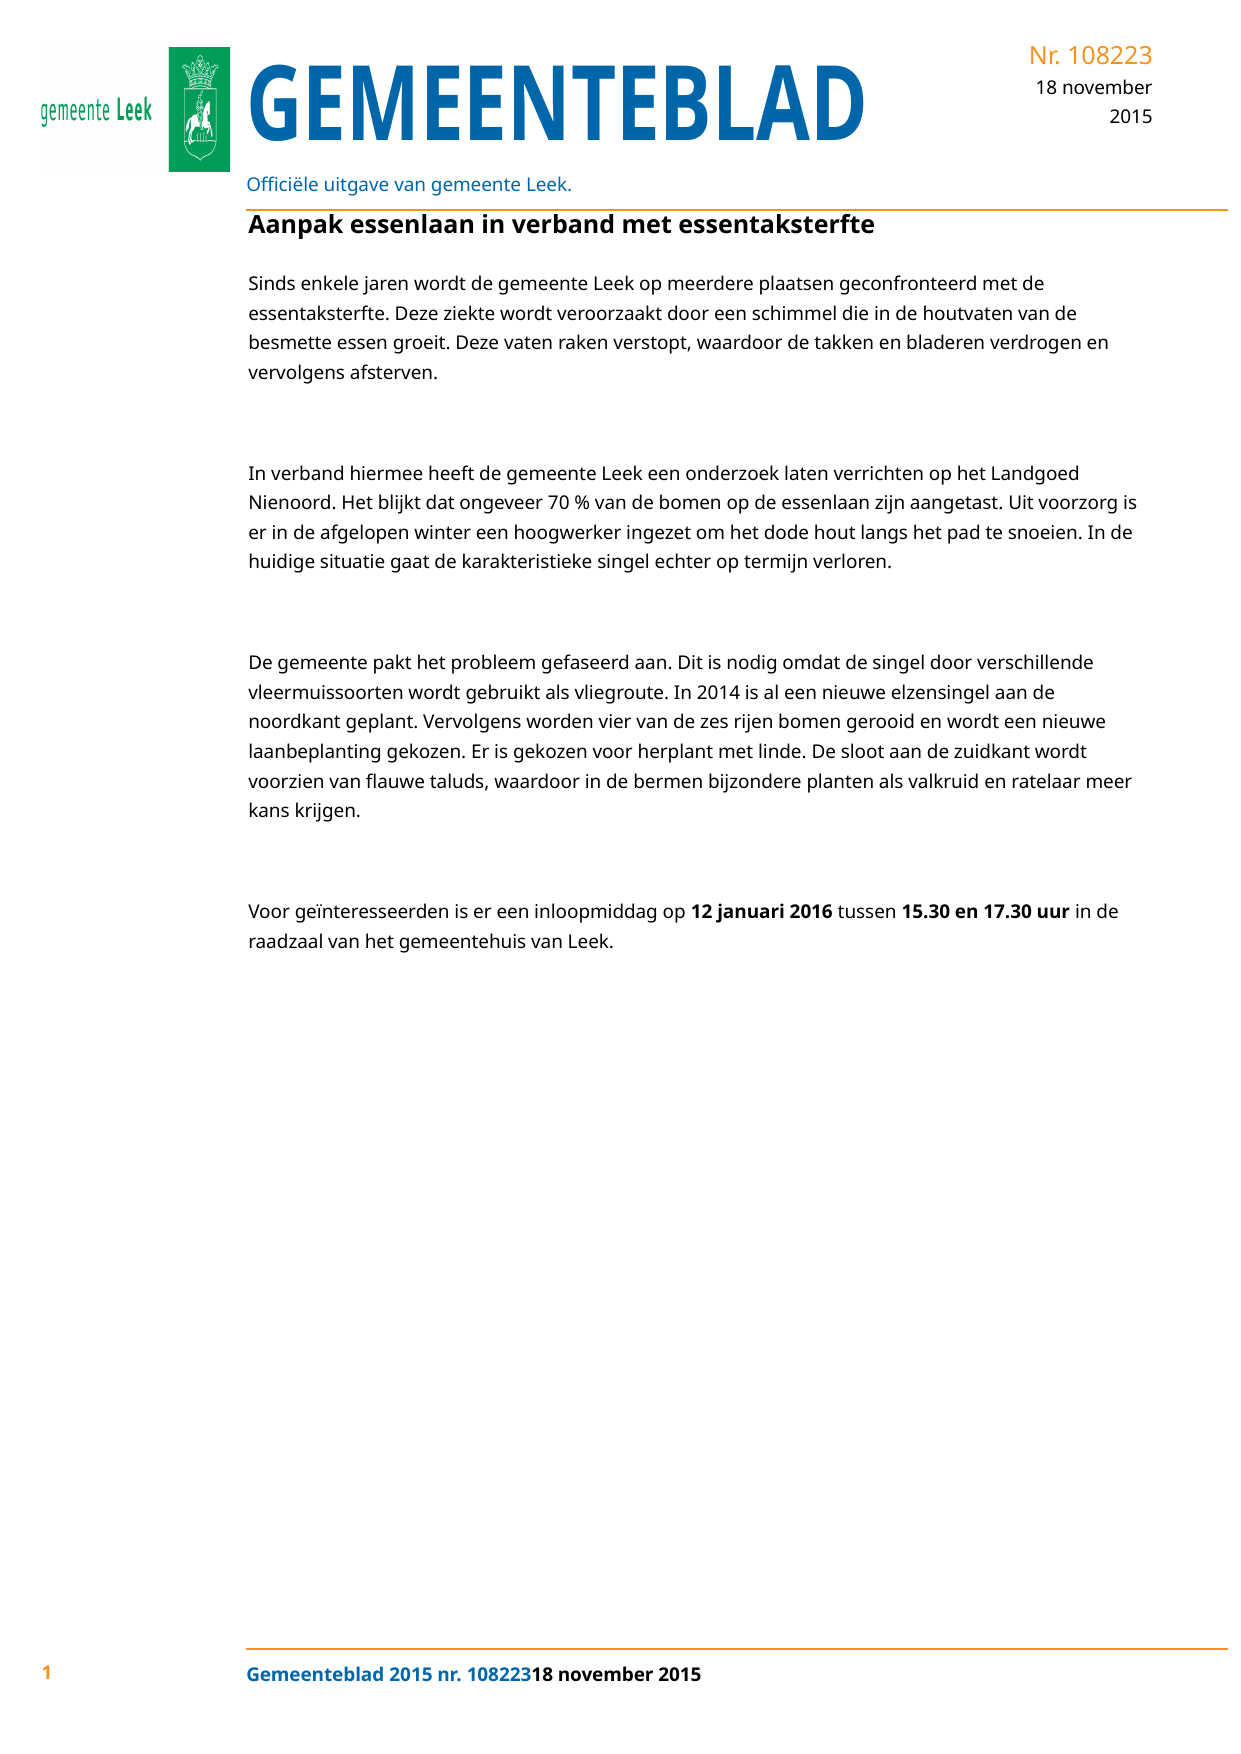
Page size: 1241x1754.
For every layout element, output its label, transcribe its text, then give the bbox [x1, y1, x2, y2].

text Aanpak essenlaan in verband met essentaksterfte [248, 211, 1152, 241]
text In verband hiermee heeft de gemeente Leek een onderzoek laten verrichten op het Landgoed Nienoord. Het blijkt dat ongeveer 70 % van de bomen op de essenlaan zijn aangetast. Uit voorzorg is er in de afgelopen winter een hoogwerker ingezet om het dode hout langs het pad te snoeien. In de huidige situatie gaat de karakteristieke singel echter op termijn verloren. [248, 460, 1152, 574]
text Sinds enkele jaren wordt de gemeente Leek op meerdere plaatsen geconfronteerd met de essentaksterfte. Deze ziekte wordt veroorzaakt door een schimmel die in de houtvaten van de besmette essen groeit. Deze vaten raken verstopt, waardoor de takken en bladeren verdrogen en vervolgens afsterven. [248, 270, 1152, 385]
text Voor geïnteresseerden is er een inloopmiddag op 12 januari 2016 tussen 15.30 en 17.30 uur in de raadzaal van het gemeentehuis van Leek. [248, 898, 1152, 953]
text De gemeente pakt het probleem gefaseerd aan. Dit is nodig omdat de singel door verschillende vleermuissoorten wordt gebruikt als vliegroute. In 2014 is al een nieuwe elzensingel aan de noordkant geplant. Vervolgens worden vier van de zes rijen bomen gerooid en wordt een nieuwe laanbeplanting gekozen. Er is gekozen voor herplant met linde. De sloot aan de zuidkant wordt voorzien van flauwe taluds, waardoor in de bermen bijzondere planten als valkruid en ratelaar meer kans krijgen. [248, 649, 1152, 823]
picture [41, 47, 231, 172]
